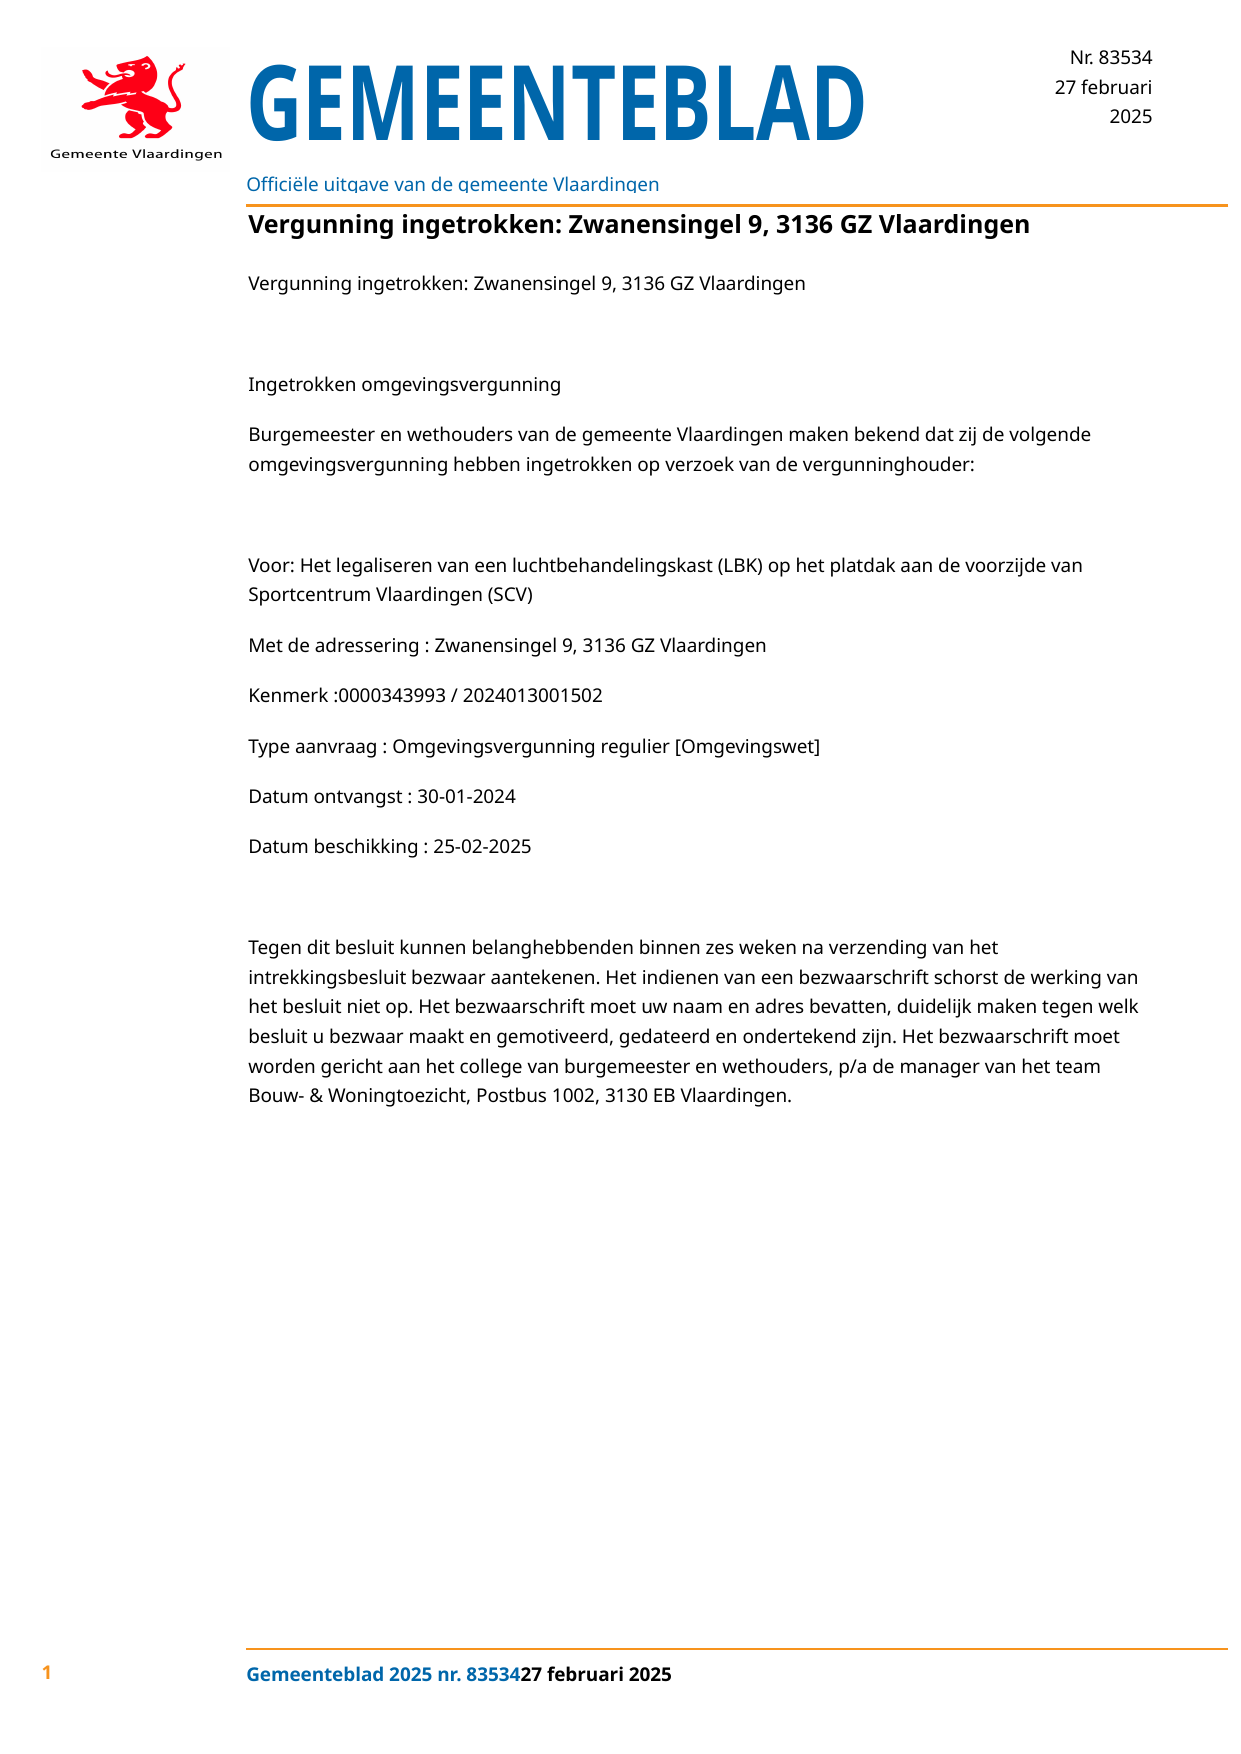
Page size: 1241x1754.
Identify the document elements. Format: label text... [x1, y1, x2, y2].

text Datum ontvangst : 30-01-2024 [248, 783, 1152, 809]
text Burgemeester en wethouders van de gemeente Vlaardingen maken bekend dat zij de volgende omgevingsvergunning hebben ingetrokken op verzoek van de vergunninghouder: [248, 422, 1152, 477]
text Voor: Het legaliseren van een luchtbehandelingskast (LBK) op het platdak aan de voorzijde van Sportcentrum Vlaardingen (SCV) [248, 552, 1152, 607]
text Kenmerk :0000343993 / 2024013001502 [248, 682, 1152, 708]
text Met de adressering : Zwanensingel 9, 3136 GZ Vlaardingen [248, 632, 1152, 658]
text Vergunning ingetrokken: Zwanensingel 9, 3136 GZ Vlaardingen [248, 207, 1152, 241]
text Datum beschikking : 25-02-2025 [248, 834, 1152, 859]
text Vergunning ingetrokken: Zwanensingel 9, 3136 GZ Vlaardingen [248, 270, 1152, 296]
text Type aanvraag : Omgevingsvergunning regulier [Omgevingswet] [248, 733, 1152, 758]
text Ingetrokken omgevingsvergunning [248, 371, 1152, 397]
picture [41, 47, 231, 172]
text Tegen dit besluit kunnen belanghebbenden binnen zes weken na verzending van het intrekkingsbesluit bezwaar aantekenen. Het indienen van een bezwaarschrift schorst de werking van het besluit niet op. Het bezwaarschrift moet uw naam en adres bevatten, duidelijk maken tegen welk besluit u bezwaar maakt en gemotiveerd, gedateerd en ondertekend zijn. Het bezwaarschrift moet worden gericht aan het college van burgemeester en wethouders, p/a de manager van het team Bouw- & Woningtoezicht, Postbus 1002, 3130 EB Vlaardingen. [248, 934, 1152, 1108]
